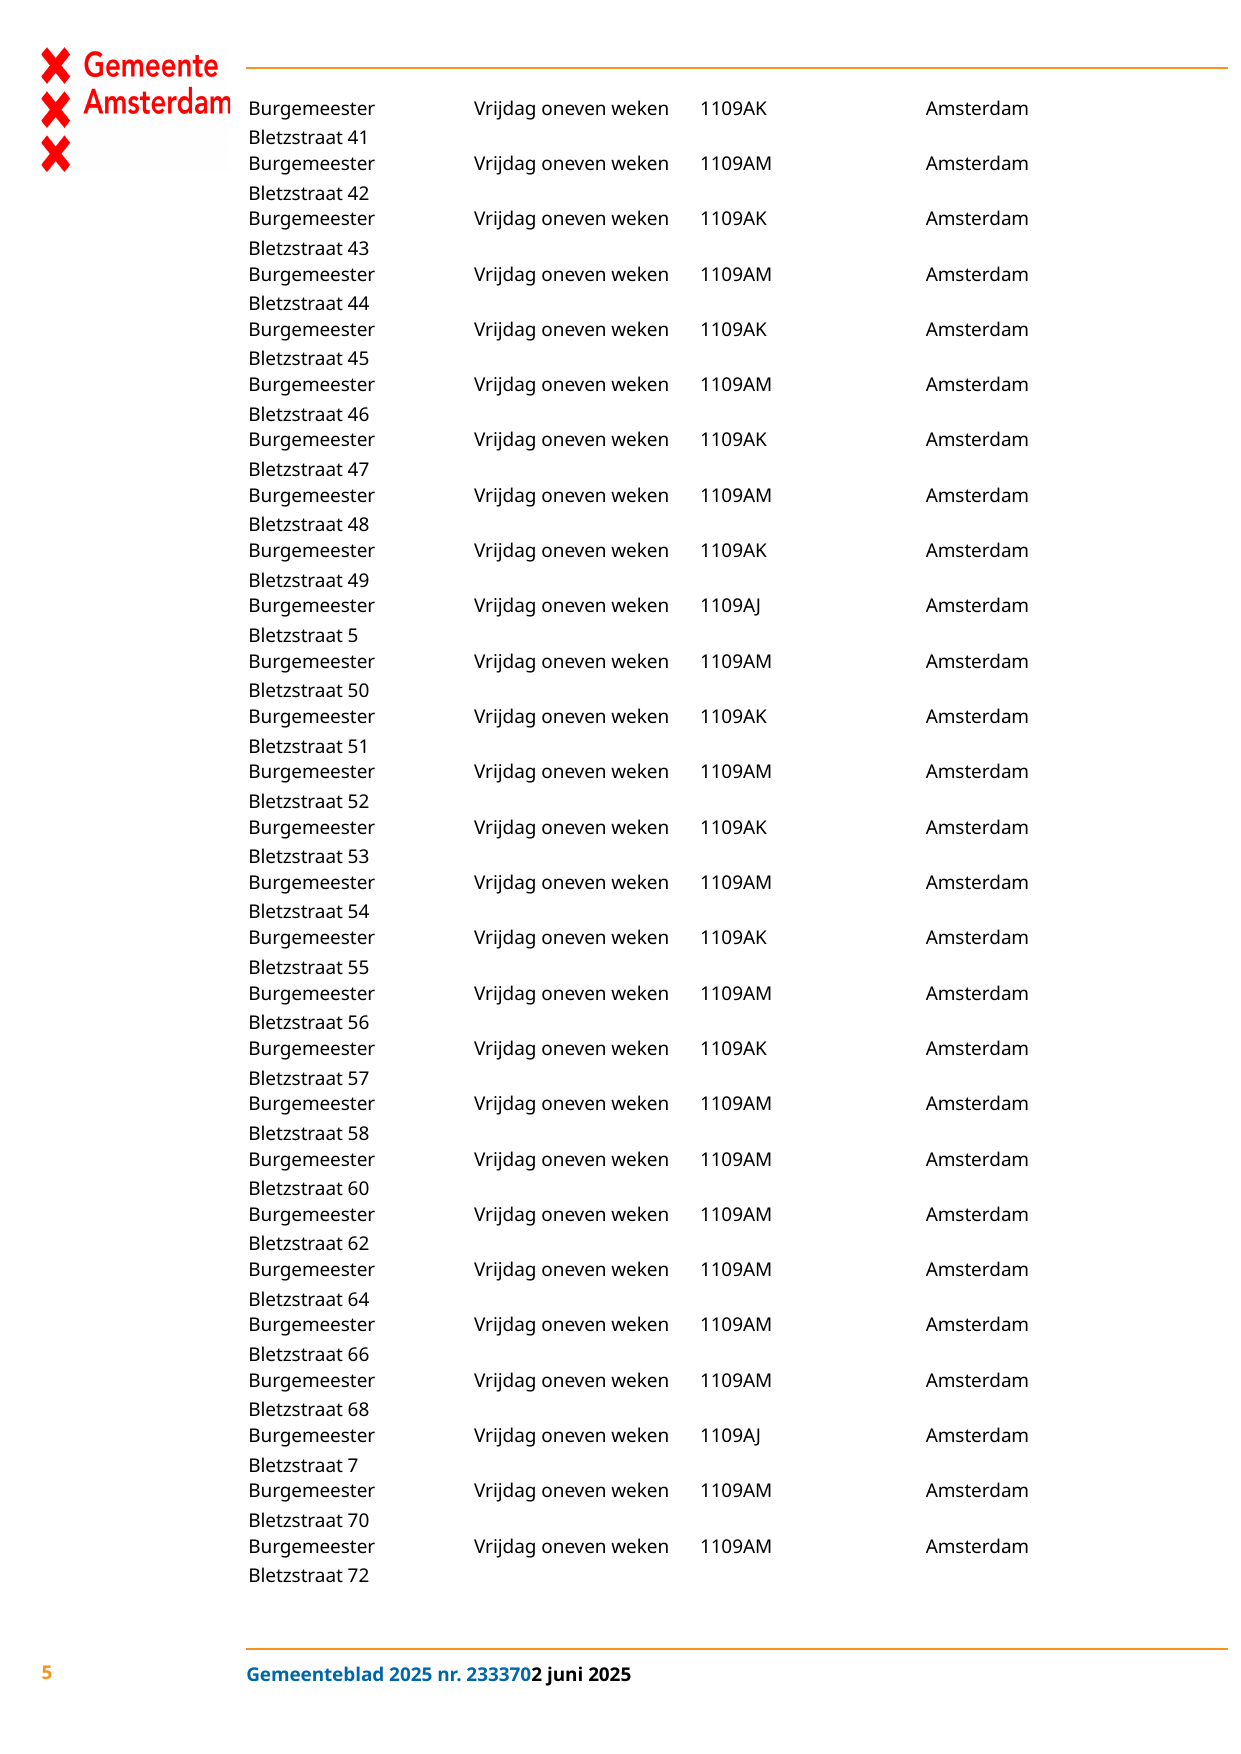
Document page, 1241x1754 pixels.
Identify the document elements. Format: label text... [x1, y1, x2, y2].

table_cell Amsterdam [926, 814, 1152, 869]
table_cell Burgemeester Bletzstraat 47 [248, 427, 474, 482]
table_cell Vrijdag oneven weken [474, 371, 700, 427]
table_cell 1109AJ [700, 593, 926, 648]
table_cell Burgemeester Bletzstraat 57 [248, 1035, 474, 1090]
table_cell Burgemeester Bletzstraat 60 [248, 1146, 474, 1201]
table_cell Burgemeester Bletzstraat 43 [248, 205, 474, 261]
table_cell Amsterdam [926, 980, 1152, 1035]
table_cell Vrijdag oneven weken [474, 427, 700, 482]
table_cell Vrijdag oneven weken [474, 150, 700, 205]
table_cell Burgemeester Bletzstraat 58 [248, 1090, 474, 1146]
table_cell Amsterdam [926, 95, 1152, 150]
table_cell Amsterdam [926, 1090, 1152, 1146]
table_cell Burgemeester Bletzstraat 41 [248, 95, 474, 150]
table_cell Burgemeester Bletzstraat 48 [248, 482, 474, 537]
table_cell Vrijdag oneven weken [474, 261, 700, 316]
table_cell Vrijdag oneven weken [474, 1367, 700, 1422]
table_cell 1109AM [700, 1533, 926, 1588]
table_cell 1109AK [700, 95, 926, 150]
table_cell Vrijdag oneven weken [474, 1256, 700, 1312]
table_cell 1109AK [700, 537, 926, 593]
table_cell Amsterdam [926, 1035, 1152, 1090]
table_cell 1109AM [700, 1478, 926, 1533]
table_cell Burgemeester Bletzstraat 62 [248, 1201, 474, 1256]
table_cell 1109AM [700, 1146, 926, 1201]
table_cell Amsterdam [926, 703, 1152, 758]
table_cell 1109AM [700, 980, 926, 1035]
table_cell Amsterdam [926, 925, 1152, 980]
table_cell 1109AM [700, 150, 926, 205]
table_cell 1109AK [700, 925, 926, 980]
table_cell Amsterdam [926, 1533, 1152, 1588]
table_cell 1109AK [700, 814, 926, 869]
table_cell 1109AM [700, 371, 926, 427]
table_cell Vrijdag oneven weken [474, 1146, 700, 1201]
table_cell Burgemeester Bletzstraat 70 [248, 1478, 474, 1533]
table_cell Vrijdag oneven weken [474, 814, 700, 869]
table_cell Amsterdam [926, 427, 1152, 482]
table_cell Burgemeester Bletzstraat 52 [248, 759, 474, 814]
table_cell Burgemeester Bletzstraat 64 [248, 1256, 474, 1312]
table_cell Vrijdag oneven weken [474, 869, 700, 924]
table_cell Amsterdam [926, 537, 1152, 593]
table_cell Amsterdam [926, 1146, 1152, 1201]
table_cell Amsterdam [926, 150, 1152, 205]
table_cell Vrijdag oneven weken [474, 1312, 700, 1367]
table_cell 1109AK [700, 205, 926, 261]
table_cell Vrijdag oneven weken [474, 703, 700, 758]
table_cell Vrijdag oneven weken [474, 648, 700, 703]
table_cell Amsterdam [926, 371, 1152, 427]
table_cell Vrijdag oneven weken [474, 759, 700, 814]
table_cell 1109AJ [700, 1422, 926, 1478]
table_cell 1109AM [700, 869, 926, 924]
table_cell Amsterdam [926, 759, 1152, 814]
table_cell Amsterdam [926, 1201, 1152, 1256]
table_cell 1109AK [700, 703, 926, 758]
table_cell Amsterdam [926, 869, 1152, 924]
table_cell Vrijdag oneven weken [474, 593, 700, 648]
table_cell Vrijdag oneven weken [474, 1533, 700, 1588]
table_cell 1109AM [700, 648, 926, 703]
table_cell Burgemeester Bletzstraat 68 [248, 1367, 474, 1422]
table_cell 1109AK [700, 427, 926, 482]
table_cell Burgemeester Bletzstraat 42 [248, 150, 474, 205]
table_cell Amsterdam [926, 648, 1152, 703]
table_cell Amsterdam [926, 1422, 1152, 1478]
table_cell 1109AM [700, 1090, 926, 1146]
table_cell 1109AM [700, 1201, 926, 1256]
table_cell 1109AM [700, 759, 926, 814]
table_cell Amsterdam [926, 205, 1152, 261]
table_cell Vrijdag oneven weken [474, 1090, 700, 1146]
table_cell Vrijdag oneven weken [474, 1478, 700, 1533]
table_cell Burgemeester Bletzstraat 51 [248, 703, 474, 758]
table_cell Amsterdam [926, 1312, 1152, 1367]
table_cell Burgemeester Bletzstraat 45 [248, 316, 474, 371]
table_cell Burgemeester Bletzstraat 7 [248, 1422, 474, 1478]
table_cell Vrijdag oneven weken [474, 1422, 700, 1478]
table_cell 1109AM [700, 261, 926, 316]
table_cell Amsterdam [926, 1256, 1152, 1312]
table_cell 1109AM [700, 482, 926, 537]
table_cell 1109AM [700, 1312, 926, 1367]
table_cell Vrijdag oneven weken [474, 95, 700, 150]
table_cell Amsterdam [926, 316, 1152, 371]
table_cell Vrijdag oneven weken [474, 925, 700, 980]
table_cell 1109AK [700, 1035, 926, 1090]
table_cell Burgemeester Bletzstraat 46 [248, 371, 474, 427]
table_cell 1109AK [700, 316, 926, 371]
table_cell Vrijdag oneven weken [474, 1035, 700, 1090]
table_cell Amsterdam [926, 1367, 1152, 1422]
table_cell 1109AM [700, 1256, 926, 1312]
table_cell Burgemeester Bletzstraat 56 [248, 980, 474, 1035]
table_cell Vrijdag oneven weken [474, 205, 700, 261]
table_cell Burgemeester Bletzstraat 5 [248, 593, 474, 648]
table_cell Burgemeester Bletzstraat 49 [248, 537, 474, 593]
table_cell Burgemeester Bletzstraat 66 [248, 1312, 474, 1367]
table_cell Vrijdag oneven weken [474, 1201, 700, 1256]
table_cell Burgemeester Bletzstraat 54 [248, 869, 474, 924]
table_cell 1109AM [700, 1367, 926, 1422]
table_cell Amsterdam [926, 261, 1152, 316]
table_cell Vrijdag oneven weken [474, 537, 700, 593]
table_cell Burgemeester Bletzstraat 72 [248, 1533, 474, 1588]
table_cell Burgemeester Bletzstraat 50 [248, 648, 474, 703]
table_cell Vrijdag oneven weken [474, 980, 700, 1035]
picture [41, 47, 231, 172]
table_cell Burgemeester Bletzstraat 44 [248, 261, 474, 316]
table_cell Burgemeester Bletzstraat 55 [248, 925, 474, 980]
table_cell Amsterdam [926, 593, 1152, 648]
table_cell Amsterdam [926, 482, 1152, 537]
table_cell Amsterdam [926, 1478, 1152, 1533]
table_cell Vrijdag oneven weken [474, 316, 700, 371]
table_cell Vrijdag oneven weken [474, 482, 700, 537]
table_cell Burgemeester Bletzstraat 53 [248, 814, 474, 869]
